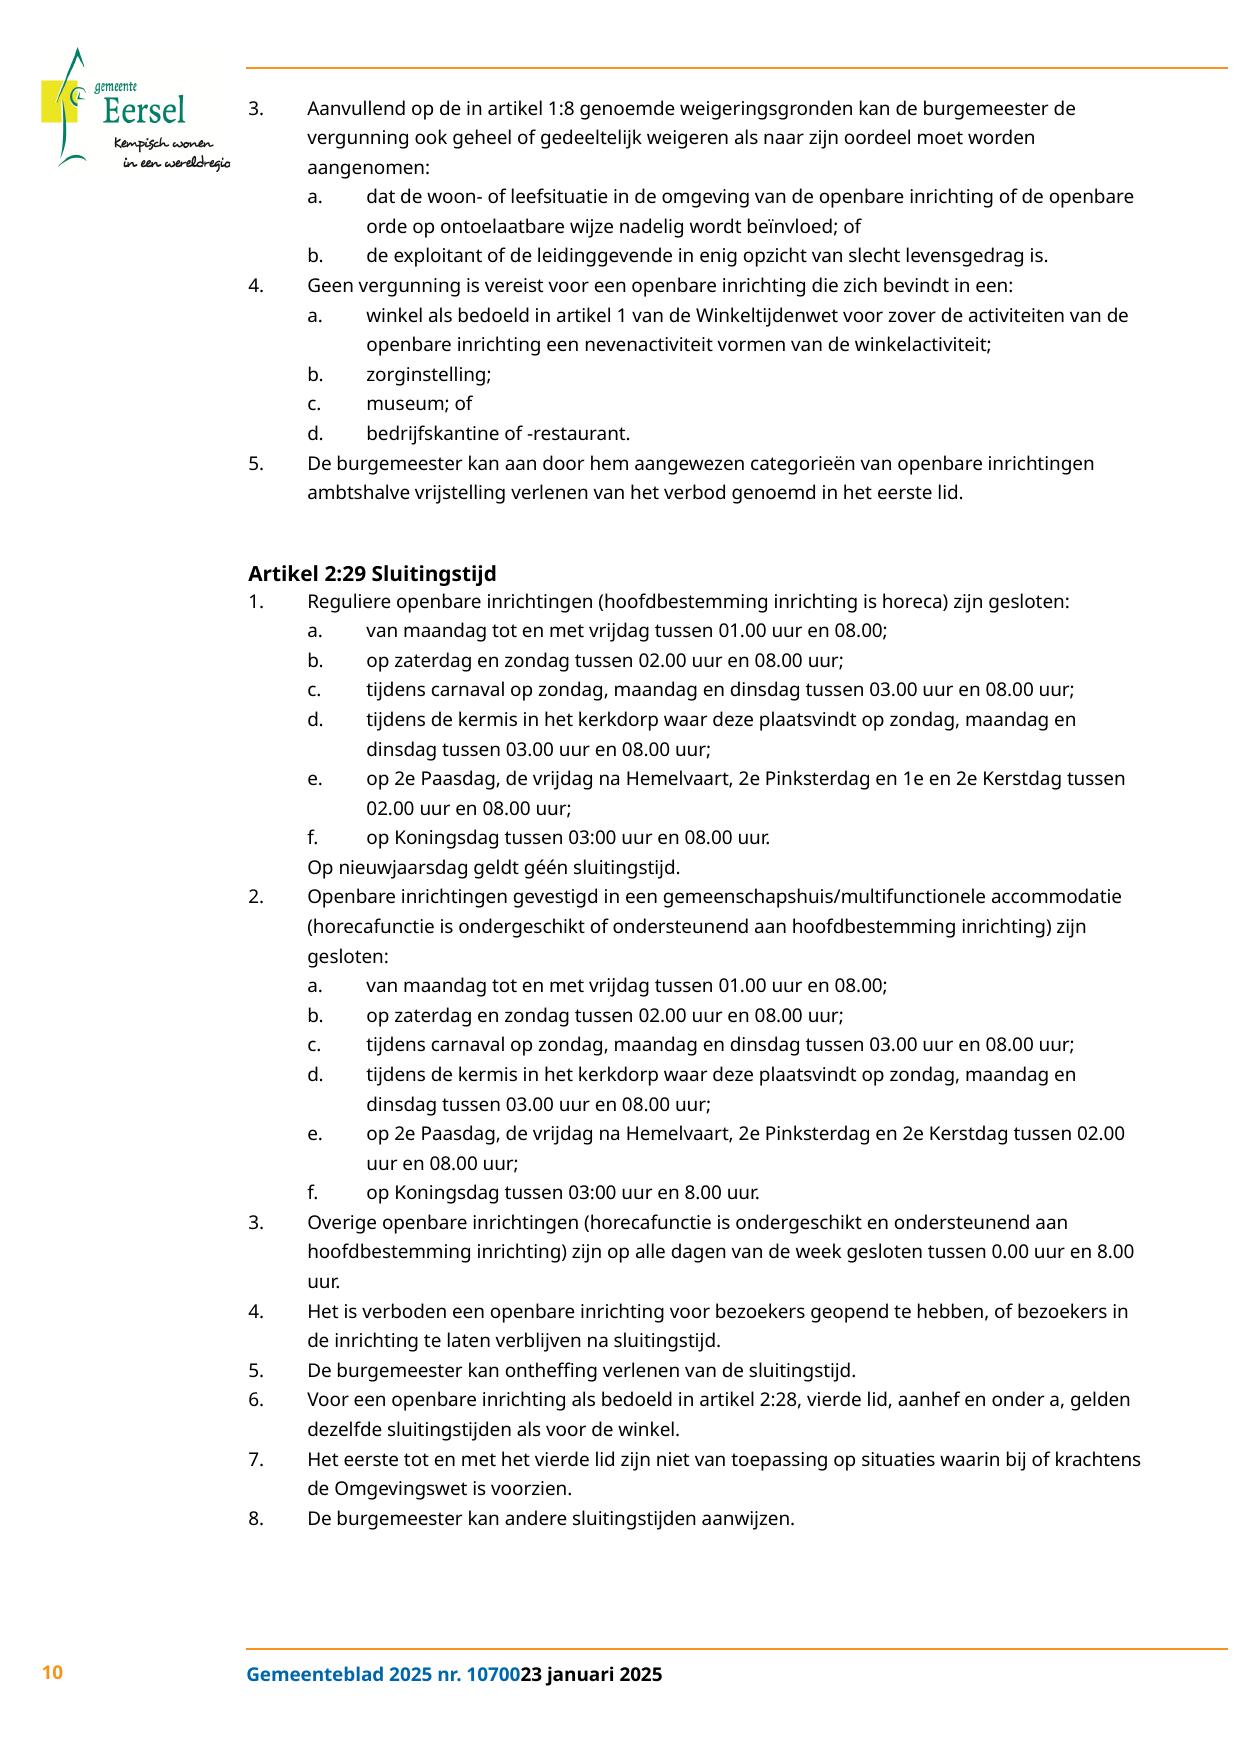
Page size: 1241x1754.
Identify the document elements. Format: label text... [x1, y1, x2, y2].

list tijdens carnaval op zondag, maandag en dinsdag tussen 03.00 uur en 08.00 uur; [307, 677, 1152, 702]
list op 2e Paasdag, de vrijdag na Hemelvaart, 2e Pinksterdag en 2e Kerstdag tussen 02.00 uur en 08.00 uur; [307, 1120, 1152, 1176]
list op zaterdag en zondag tussen 02.00 uur en 08.00 uur; [307, 647, 1152, 673]
list Geen vergunning is vereist voor een openbare inrichting die zich bevindt in een: [248, 272, 1152, 298]
list Voor een openbare inrichting als bedoeld in artikel 2:28, vierde lid, aanhef en onder a, gelden dezelfde sluitingstijden als voor de winkel. [248, 1387, 1152, 1442]
list Reguliere openbare inrichtingen (hoofdbestemming inrichting is horeca) zijn gesloten: [248, 588, 1152, 613]
list De burgemeester kan aan door hem aangewezen categorieën van openbare inrichtingen ambtshalve vrijstelling verlenen van het verbod genoemd in het eerste lid. [248, 450, 1152, 505]
list zorginstelling; [307, 361, 1152, 387]
list op zaterdag en zondag tussen 02.00 uur en 08.00 uur; [307, 1002, 1152, 1028]
list museum; of [307, 391, 1152, 416]
picture [41, 47, 231, 172]
list tijdens de kermis in het kerkdorp waar deze plaatsvindt op zondag, maandag en dinsdag tussen 03.00 uur en 08.00 uur; [307, 706, 1152, 761]
list De burgemeester kan andere sluitingstijden aanwijzen. [248, 1505, 1152, 1531]
list tijdens carnaval op zondag, maandag en dinsdag tussen 03.00 uur en 08.00 uur; [307, 1032, 1152, 1057]
list tijdens de kermis in het kerkdorp waar deze plaatsvindt op zondag, maandag en dinsdag tussen 03.00 uur en 08.00 uur; [307, 1061, 1152, 1116]
list de exploitant of de leidinggevende in enig opzicht van slecht levensgedrag is. [307, 243, 1152, 268]
list bedrijfskantine of -restaurant. [307, 420, 1152, 446]
list van maandag tot en met vrijdag tussen 01.00 uur en 08.00; [307, 617, 1152, 643]
list winkel als bedoeld in artikel 1 van de Winkeltijdenwet voor zover de activiteiten van de openbare inrichting een nevenactiviteit vormen van de winkelactiviteit; [307, 302, 1152, 357]
list Openbare inrichtingen gevestigd in een gemeenschapshuis/multifunctionele accommodatie (horecafunctie is ondergeschikt of ondersteunend aan hoofdbestemming inrichting) zijn gesloten: [248, 884, 1152, 968]
list van maandag tot en met vrijdag tussen 01.00 uur en 08.00; [307, 972, 1152, 998]
list Aanvullend op de in artikel 1:8 genoemde weigeringsgronden kan de burgemeester de vergunning ook geheel of gedeeltelijk weigeren als naar zijn oordeel moet worden aangenomen: [248, 95, 1152, 180]
list De burgemeester kan ontheffing verlenen van de sluitingstijd. [248, 1357, 1152, 1383]
list dat de woon- of leefsituatie in de omgeving van de openbare inrichting of de openbare orde op ontoelaatbare wijze nadelig wordt beïnvloed; of [307, 183, 1152, 239]
list op Koningsdag tussen 03:00 uur en 08.00 uur. [307, 824, 1152, 850]
list Overige openbare inrichtingen (horecafunctie is ondergeschikt en ondersteunend aan hoofdbestemming inrichting) zijn op alle dagen van de week gesloten tussen 0.00 uur en 8.00 uur. [248, 1209, 1152, 1294]
list Het eerste tot en met het vierde lid zijn niet van toepassing op situaties waarin bij of krachtens de Omgevingswet is voorzien. [248, 1446, 1152, 1501]
list Op nieuwjaarsdag geldt géén sluitingstijd. [248, 854, 1152, 880]
list op Koningsdag tussen 03:00 uur en 8.00 uur. [307, 1179, 1152, 1205]
list op 2e Paasdag, de vrijdag na Hemelvaart, 2e Pinksterdag en 1e en 2e Kerstdag tussen 02.00 uur en 08.00 uur; [307, 765, 1152, 821]
text Artikel 2:29 Sluitingstijd [248, 559, 1152, 588]
list Het is verboden een openbare inrichting voor bezoekers geopend te hebben, of bezoekers in de inrichting te laten verblijven na sluitingstijd. [248, 1298, 1152, 1353]
